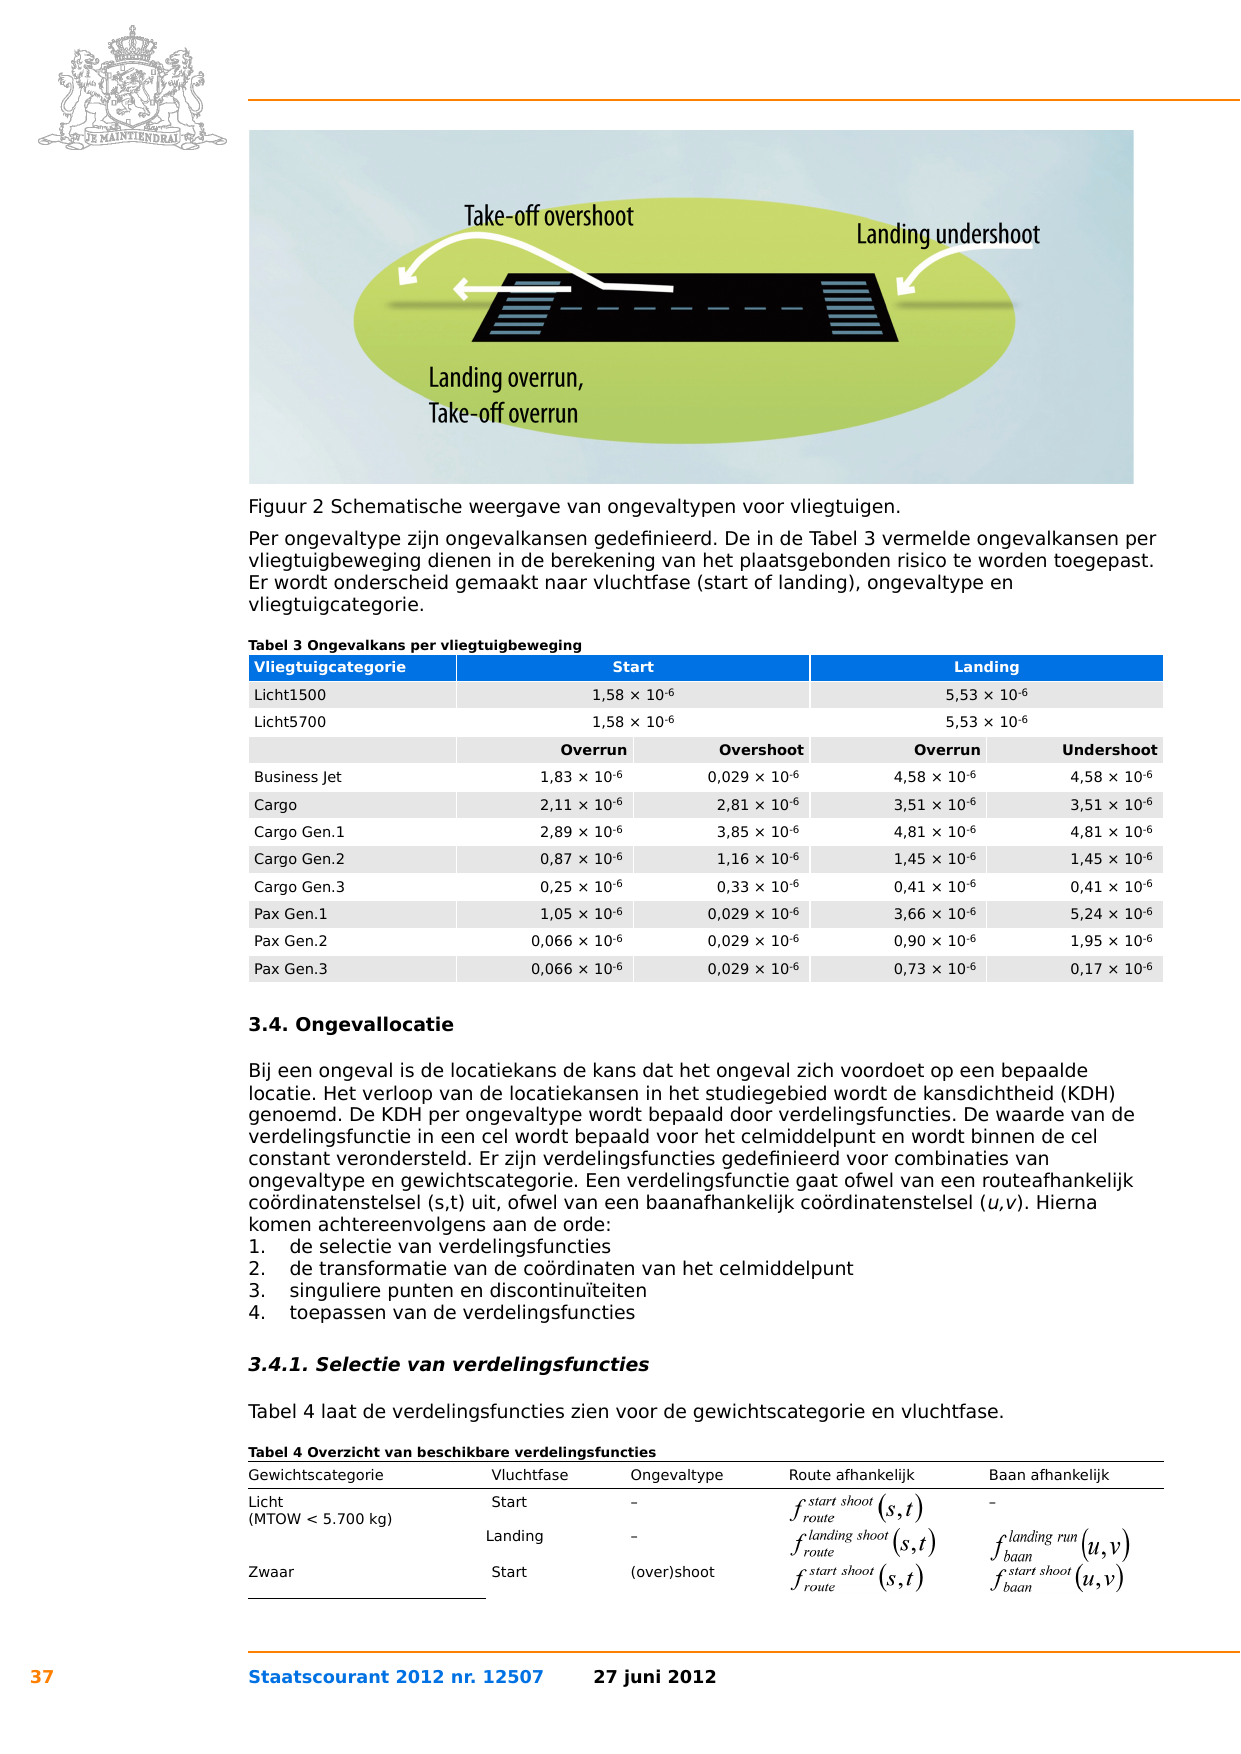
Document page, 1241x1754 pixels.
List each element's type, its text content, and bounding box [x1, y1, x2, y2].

table_cell [783, 1523, 983, 1563]
table_cell 1,05 × 10-6 [457, 901, 633, 928]
table_cell Pax Gen.2 [249, 929, 456, 955]
table_cell 2,81 × 10-6 [634, 792, 809, 818]
table_cell 0,17 × 10-6 [987, 956, 1163, 982]
table_cell 1,45 × 10-6 [811, 846, 986, 873]
picture [788, 1528, 937, 1558]
table_cell Business Jet [249, 764, 456, 791]
table_cell 0,029 × 10-6 [634, 956, 809, 982]
text 3. singuliere punten en discontinuïteiten [248, 1280, 1163, 1302]
table_cell 0,066 × 10-6 [457, 956, 633, 982]
table_cell Vluchtfase [486, 1462, 624, 1488]
picture [38, 25, 227, 150]
table_cell 0,73 × 10-6 [811, 956, 986, 982]
table_cell 3,51 × 10-6 [987, 792, 1163, 818]
table_cell 0,029 × 10-6 [634, 929, 809, 955]
table_cell – [983, 1489, 1163, 1523]
table_cell 3,85 × 10-6 [634, 819, 809, 845]
table_cell Start [457, 655, 809, 681]
table_cell 3,66 × 10-6 [811, 901, 986, 928]
table_cell Cargo [249, 792, 456, 818]
table_cell Licht5700 [249, 710, 456, 736]
table_cell 4,58 × 10-6 [811, 764, 986, 791]
table_cell Pax Gen.1 [249, 901, 456, 928]
table_cell 2,89 × 10-6 [457, 819, 633, 845]
table_cell Zwaar [248, 1564, 486, 1598]
table_cell 0,33 × 10-6 [634, 874, 809, 900]
table_cell Overrun [457, 737, 633, 763]
table_cell Start [486, 1489, 624, 1523]
table_cell Route afhankelijk [783, 1462, 983, 1488]
table_cell Licht (MTOW < 5.700 kg) [248, 1489, 486, 1563]
table_cell – [624, 1523, 783, 1563]
table_header Tabel 4 Overzicht van beschikbare verdelingsfuncties [248, 1445, 1163, 1461]
table_cell 0,029 × 10-6 [634, 901, 809, 928]
table_cell 4,81 × 10-6 [811, 819, 986, 845]
text 2. de transformatie van de coördinaten van het celmiddelpunt [248, 1258, 1163, 1280]
table_cell Overshoot [634, 737, 809, 763]
table_cell Licht1500 [249, 682, 456, 708]
table_cell Cargo Gen.3 [249, 874, 456, 900]
table_cell 1,95 × 10-6 [987, 929, 1163, 955]
table_cell 4,58 × 10-6 [987, 764, 1163, 791]
table_cell [983, 1564, 1163, 1598]
table_cell [783, 1489, 983, 1523]
table_cell Ongevaltype [624, 1462, 783, 1488]
picture [988, 1528, 1131, 1593]
table_cell 4,81 × 10-6 [987, 819, 1163, 845]
table_cell 5,53 × 10-6 [811, 710, 1163, 736]
table_cell 1,83 × 10-6 [457, 764, 633, 791]
subtitle 3.4. Ongevallocatie [248, 1013, 1163, 1035]
table_cell [983, 1523, 1163, 1563]
table_cell 1,16 × 10-6 [634, 846, 809, 873]
picture [788, 1563, 925, 1593]
table_cell 3,51 × 10-6 [811, 792, 986, 818]
table_cell 5,53 × 10-6 [811, 682, 1163, 708]
table_cell 1,58 × 10-6 [457, 710, 809, 736]
table_cell 0,90 × 10-6 [811, 929, 986, 955]
table_cell – [624, 1489, 783, 1523]
table_cell 5,24 × 10-6 [987, 901, 1163, 928]
table_cell Vliegtuigcategorie [249, 655, 456, 681]
table_cell [783, 1564, 983, 1598]
table_cell Gewichtscategorie [248, 1462, 486, 1488]
text Bij een ongeval is de locatiekans de kans dat het ongeval zich voordoet op een bepaalde locatie. Het verloop van de locatiekansen in het studiegebied wordt de kansdichtheid (KDH) genoemd. De KDH per ongevaltype wordt bepaald door verdelingsfuncties. De waarde van de verdelingsfunctie in een cel wordt bepaald voor het celmiddelpunt en wordt binnen de cel constant verondersteld. Er zijn verdelingsfuncties gedefinieerd voor combinaties van ongevaltype en gewichtscategorie. Een verdelingsfunctie gaat ofwel van een routeafhankelijk coördinatenstelsel (s,t) uit, ofwel van een baanafhankelijk coördinatenstelsel (u,v). Hierna komen achtereenvolgens aan de orde: [248, 1060, 1163, 1236]
table_cell 1,45 × 10-6 [987, 846, 1163, 873]
table_cell Baan afhankelijk [983, 1462, 1163, 1488]
table_cell 0,029 × 10-6 [634, 764, 809, 791]
table_cell 0,41 × 10-6 [811, 874, 986, 900]
table_cell 0,87 × 10-6 [457, 846, 633, 873]
text 4. toepassen van de verdelingsfuncties [248, 1302, 1163, 1324]
subtitle 3.4.1. Selectie van verdelingsfuncties [248, 1354, 1163, 1376]
table_cell 0,41 × 10-6 [987, 874, 1163, 900]
table_cell 0,066 × 10-6 [457, 929, 633, 955]
table_cell Landing [811, 655, 1163, 681]
table_cell Undershoot [987, 737, 1163, 763]
table_cell Start [486, 1564, 624, 1598]
table_cell 1,58 × 10-6 [457, 682, 809, 708]
table_cell (over)shoot [624, 1564, 783, 1598]
table_cell 0,25 × 10-6 [457, 874, 633, 900]
table_cell Cargo Gen.2 [249, 846, 456, 873]
picture [248, 130, 1134, 484]
table_cell 2,11 × 10-6 [457, 792, 633, 818]
table_cell Pax Gen.3 [249, 956, 456, 982]
picture [788, 1493, 925, 1524]
table_header Tabel 3 Ongevalkans per vliegtuigbeweging [248, 638, 1163, 654]
text Figuur 2 Schematische weergave van ongevaltypen voor vliegtuigen. [248, 496, 1134, 518]
text Per ongevaltype zijn ongevalkansen gedefinieerd. De in de Tabel 3 vermelde ongevalkansen per vliegtuigbeweging dienen in de berekening van het plaatsgebonden risico te worden toegepast. Er wordt onderscheid gemaakt naar vluchtfase (start of landing), ongevaltype en vliegtuigcategorie. [248, 528, 1163, 616]
table_cell Landing [486, 1523, 624, 1563]
table_cell [249, 737, 456, 763]
text 1. de selectie van verdelingsfuncties [248, 1236, 1163, 1258]
table_cell Overrun [811, 737, 986, 763]
text Tabel 4 laat de verdelingsfuncties zien voor de gewichtscategorie en vluchtfase. [248, 1401, 1163, 1423]
table_cell Cargo Gen.1 [249, 819, 456, 845]
